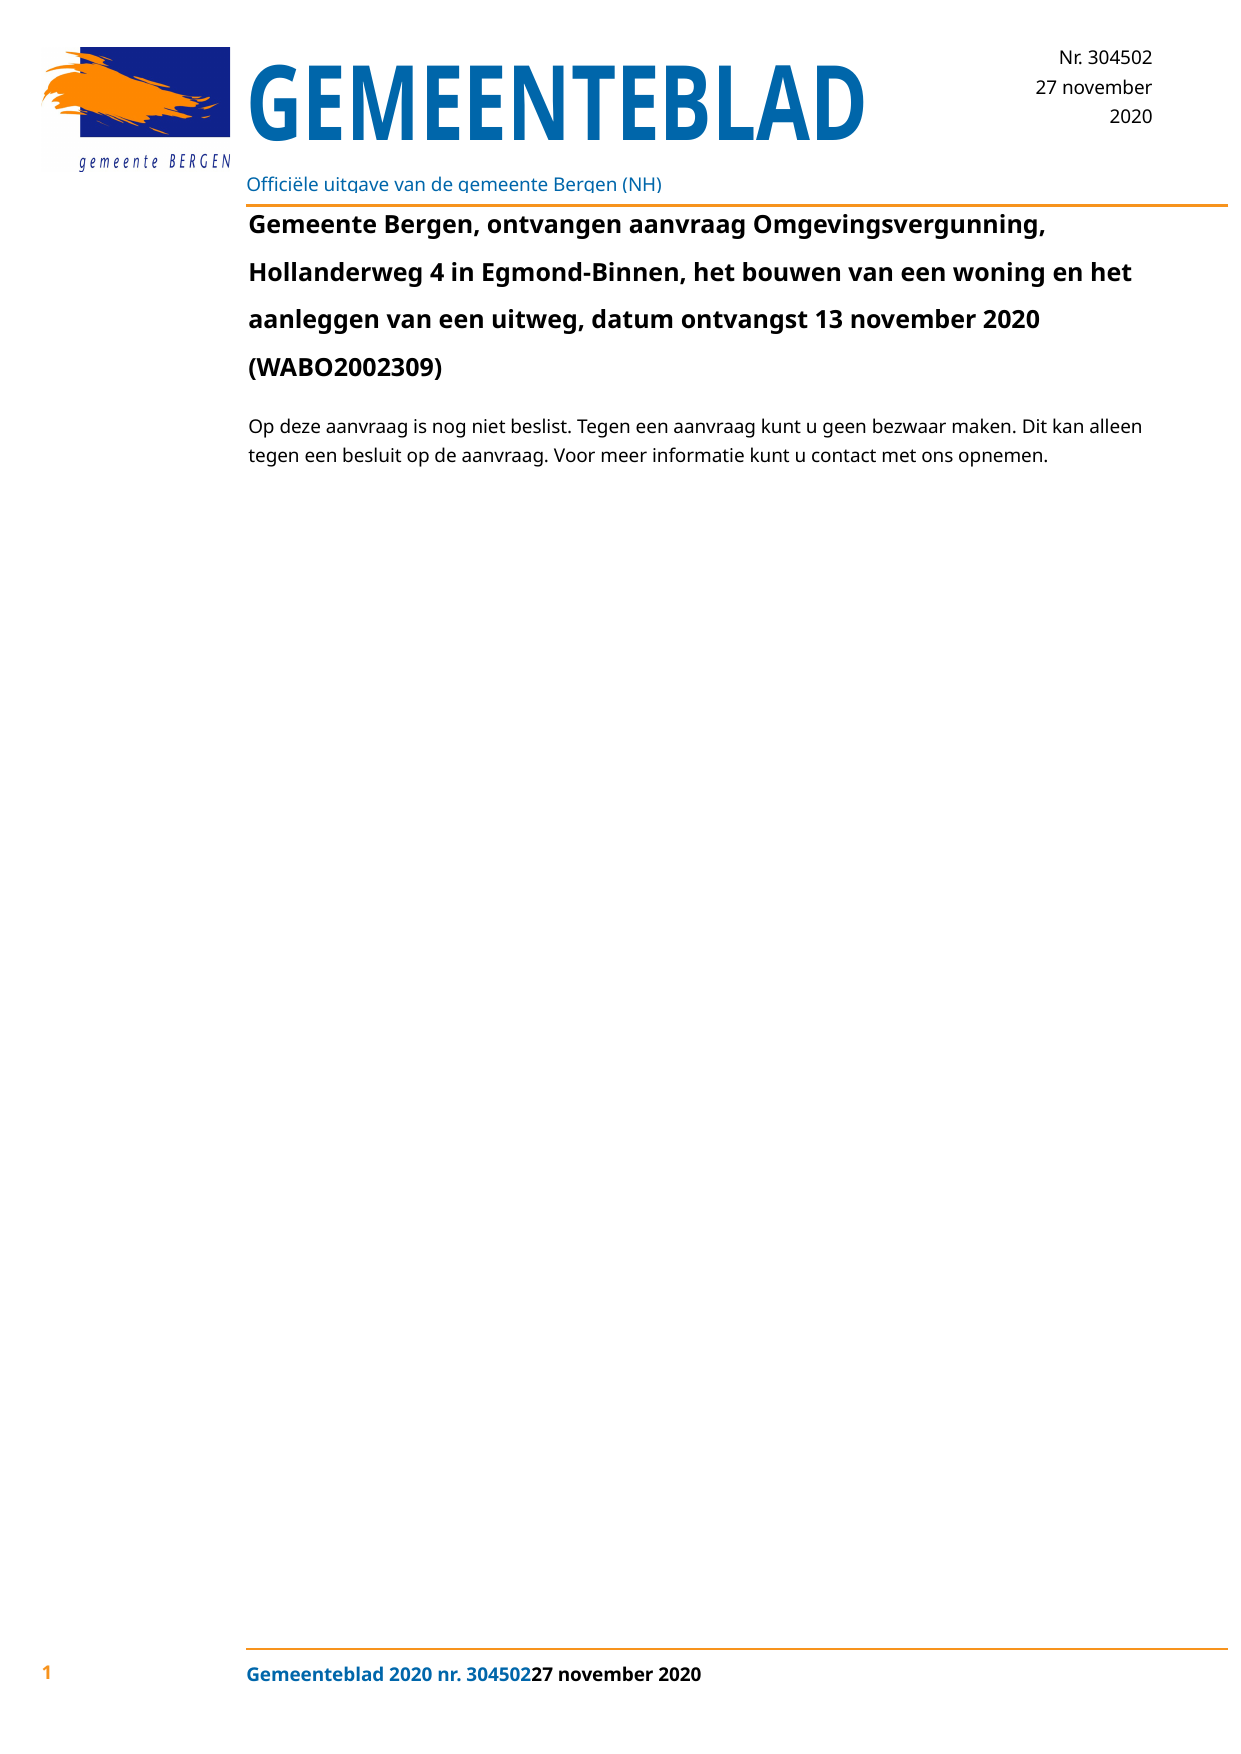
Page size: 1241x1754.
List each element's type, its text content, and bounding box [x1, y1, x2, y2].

text Gemeente Bergen, ontvangen aanvraag Omgevingsvergunning, Hollanderweg 4 in Egmond-Binnen, het bouwen van een woning en het aanleggen van een uitweg, datum ontvangst 13 november 2020 (WABO2002309) [248, 207, 1152, 384]
picture [41, 47, 231, 172]
text Op deze aanvraag is nog niet beslist. Tegen een aanvraag kunt u geen bezwaar maken. Dit kan alleen tegen een besluit op de aanvraag. Voor meer informatie kunt u contact met ons opnemen. [248, 413, 1152, 468]
